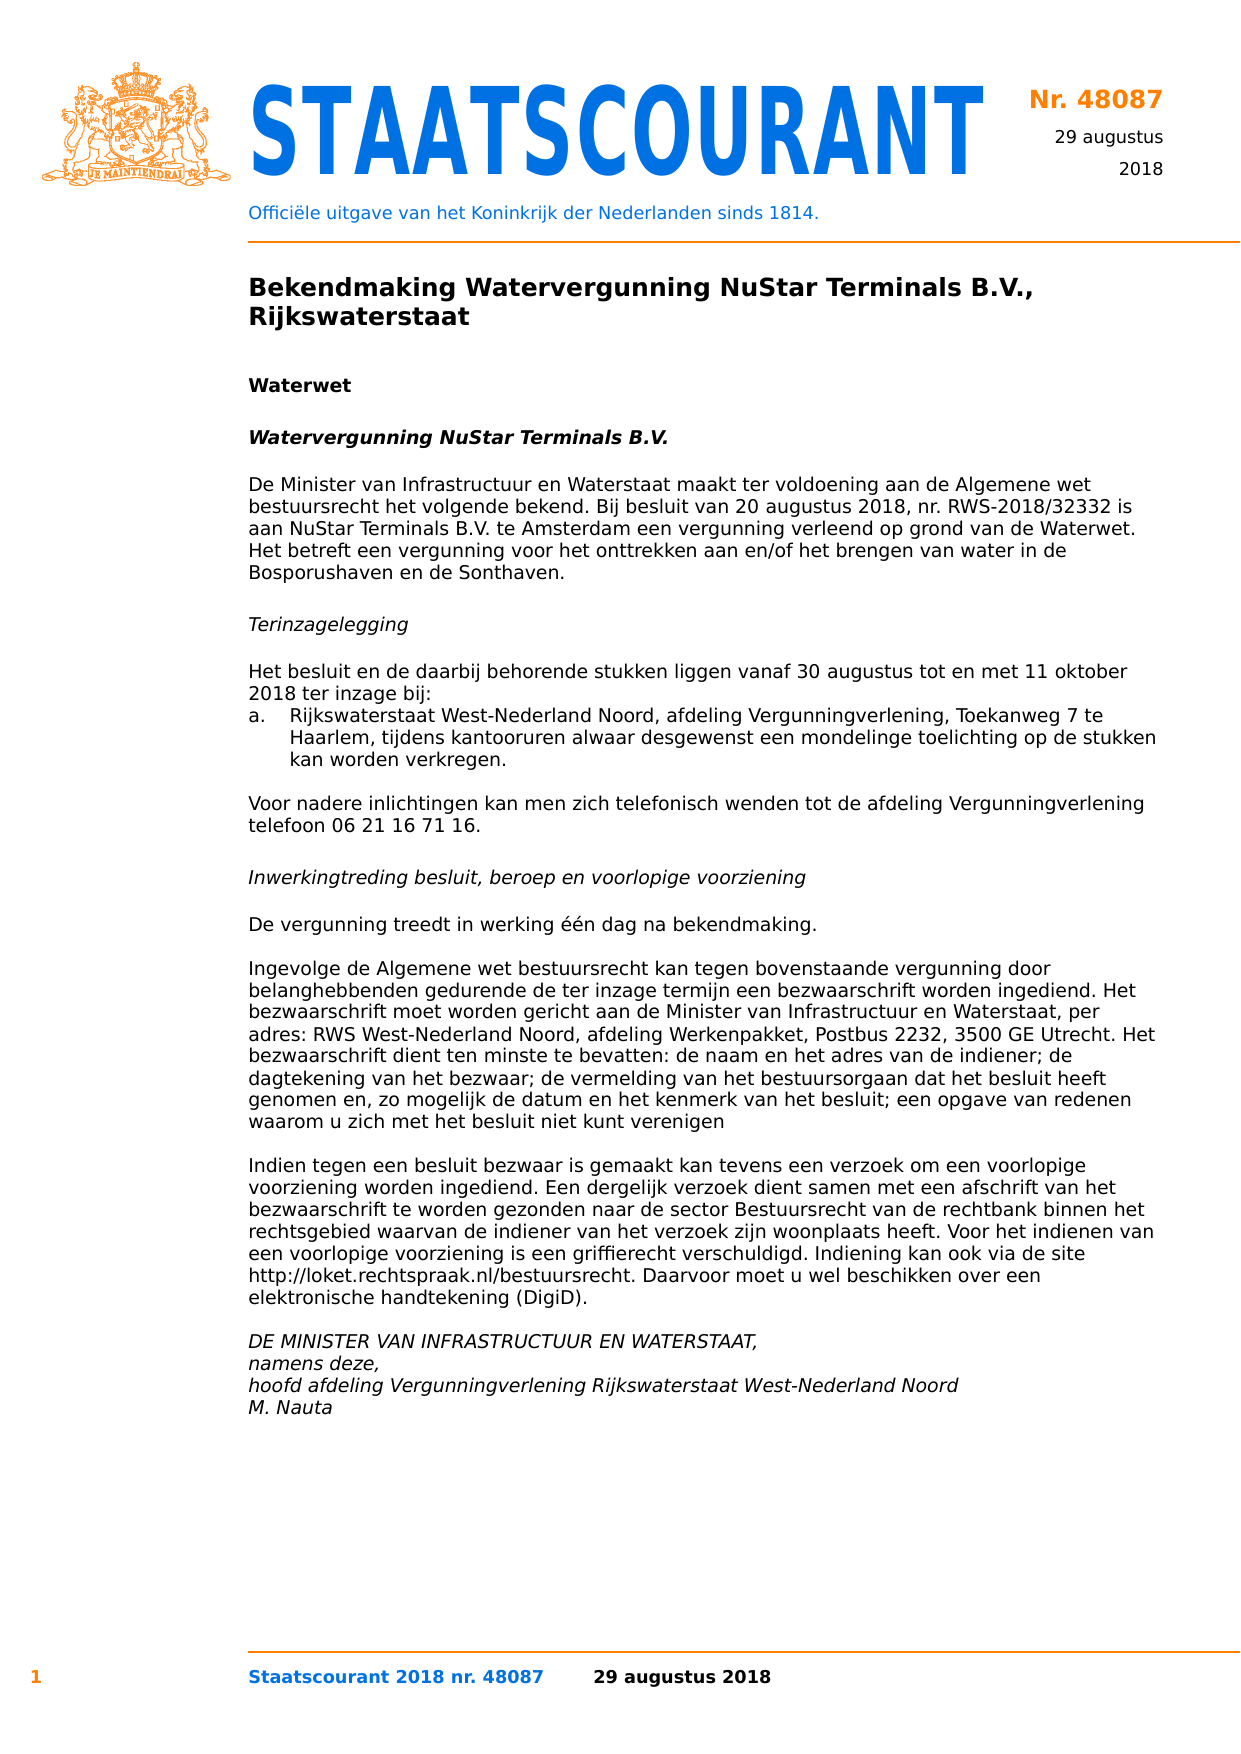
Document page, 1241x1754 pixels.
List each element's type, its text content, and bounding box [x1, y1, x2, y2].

table_header Nr. 48087 [998, 62, 1240, 121]
table_header [25, 62, 248, 241]
table_cell Officiële uitgave van het Koninkrijk der Nederlanden sinds 1814. [248, 203, 1240, 241]
table_header STAATSCOURANT [248, 62, 998, 203]
text Voor nadere inlichtingen kan men zich telefonisch wenden tot de afdeling Vergunningverlening telefoon 06 21 16 71 16. [248, 793, 1163, 837]
text a. Rijkswaterstaat West-Nederland Noord, afdeling Vergunningverlening, Toekanweg 7 te Haarlem, tijdens kantooruren alwaar desgewenst een mondelinge toelichting op de stukken kan worden verkregen. [248, 705, 1163, 771]
text Ingevolge de Algemene wet bestuursrecht kan tegen bovenstaande vergunning door belanghebbenden gedurende de ter inzage termijn een bezwaarschrift worden ingediend. Het bezwaarschrift moet worden gericht aan de Minister van Infrastructuur en Waterstaat, per adres: RWS West-Nederland Noord, afdeling Werkenpakket, Postbus 2232, 3500 GE Utrecht. Het bezwaarschrift dient ten minste te bevatten: de naam en het adres van de indiener; de dagtekening van het bezwaar; de vermelding van het bestuursorgaan dat het besluit heeft genomen en, zo mogelijk de datum en het kenmerk van het besluit; een opgave van redenen waarom u zich met het besluit niet kunt verenigen [248, 957, 1163, 1133]
text De vergunning treedt in werking één dag na bekendmaking. [248, 914, 1163, 936]
text De Minister van Infrastructuur en Waterstaat maakt ter voldoening aan de Algemene wet bestuursrecht het volgende bekend. Bij besluit van 20 augustus 2018, nr. RWS-2018/32332 is aan NuStar Terminals B.V. te Amsterdam een vergunning verleend op grond van de Waterwet. Het betreft een vergunning voor het onttrekken aan en/of het brengen van water in de Bosporushaven en de Sonthaven. [248, 474, 1163, 584]
table_cell 2018 [998, 153, 1240, 203]
text Het besluit en de daarbij behorende stukken liggen vanaf 30 augustus tot en met 11 oktober 2018 ter inzage bij: [248, 661, 1163, 705]
subtitle Waterwet [248, 375, 1163, 397]
subtitle Watervergunning NuStar Terminals B.V. [248, 427, 1163, 449]
text DE MINISTER VAN INFRASTRUCTUUR EN WATERSTAAT, namens deze, hoofd afdeling Vergunningverlening Rijkswaterstaat West-Nederland Noord M. Nauta [248, 1331, 1163, 1419]
subtitle Inwerkingtreding besluit, beroep en voorlopige voorziening [248, 867, 1163, 889]
table_cell 29 augustus [998, 121, 1240, 153]
subtitle Terinzagelegging [248, 614, 1163, 636]
picture [41, 62, 231, 186]
subtitle Bekendmaking Watervergunning NuStar Terminals B.V., Rijkswaterstaat [248, 273, 1163, 331]
text Indien tegen een besluit bezwaar is gemaakt kan tevens een verzoek om een voorlopige voorziening worden ingediend. Een dergelijk verzoek dient samen met een afschrift van het bezwaarschrift te worden gezonden naar de sector Bestuursrecht van de rechtbank binnen het rechtsgebied waarvan de indiener van het verzoek zijn woonplaats heeft. Voor het indienen van een voorlopige voorziening is een griffierecht verschuldigd. Indiening kan ook via de site http://loket.rechtspraak.nl/bestuursrecht. Daarvoor moet u wel beschikken over een elektronische handtekening (DigiD). [248, 1155, 1163, 1309]
